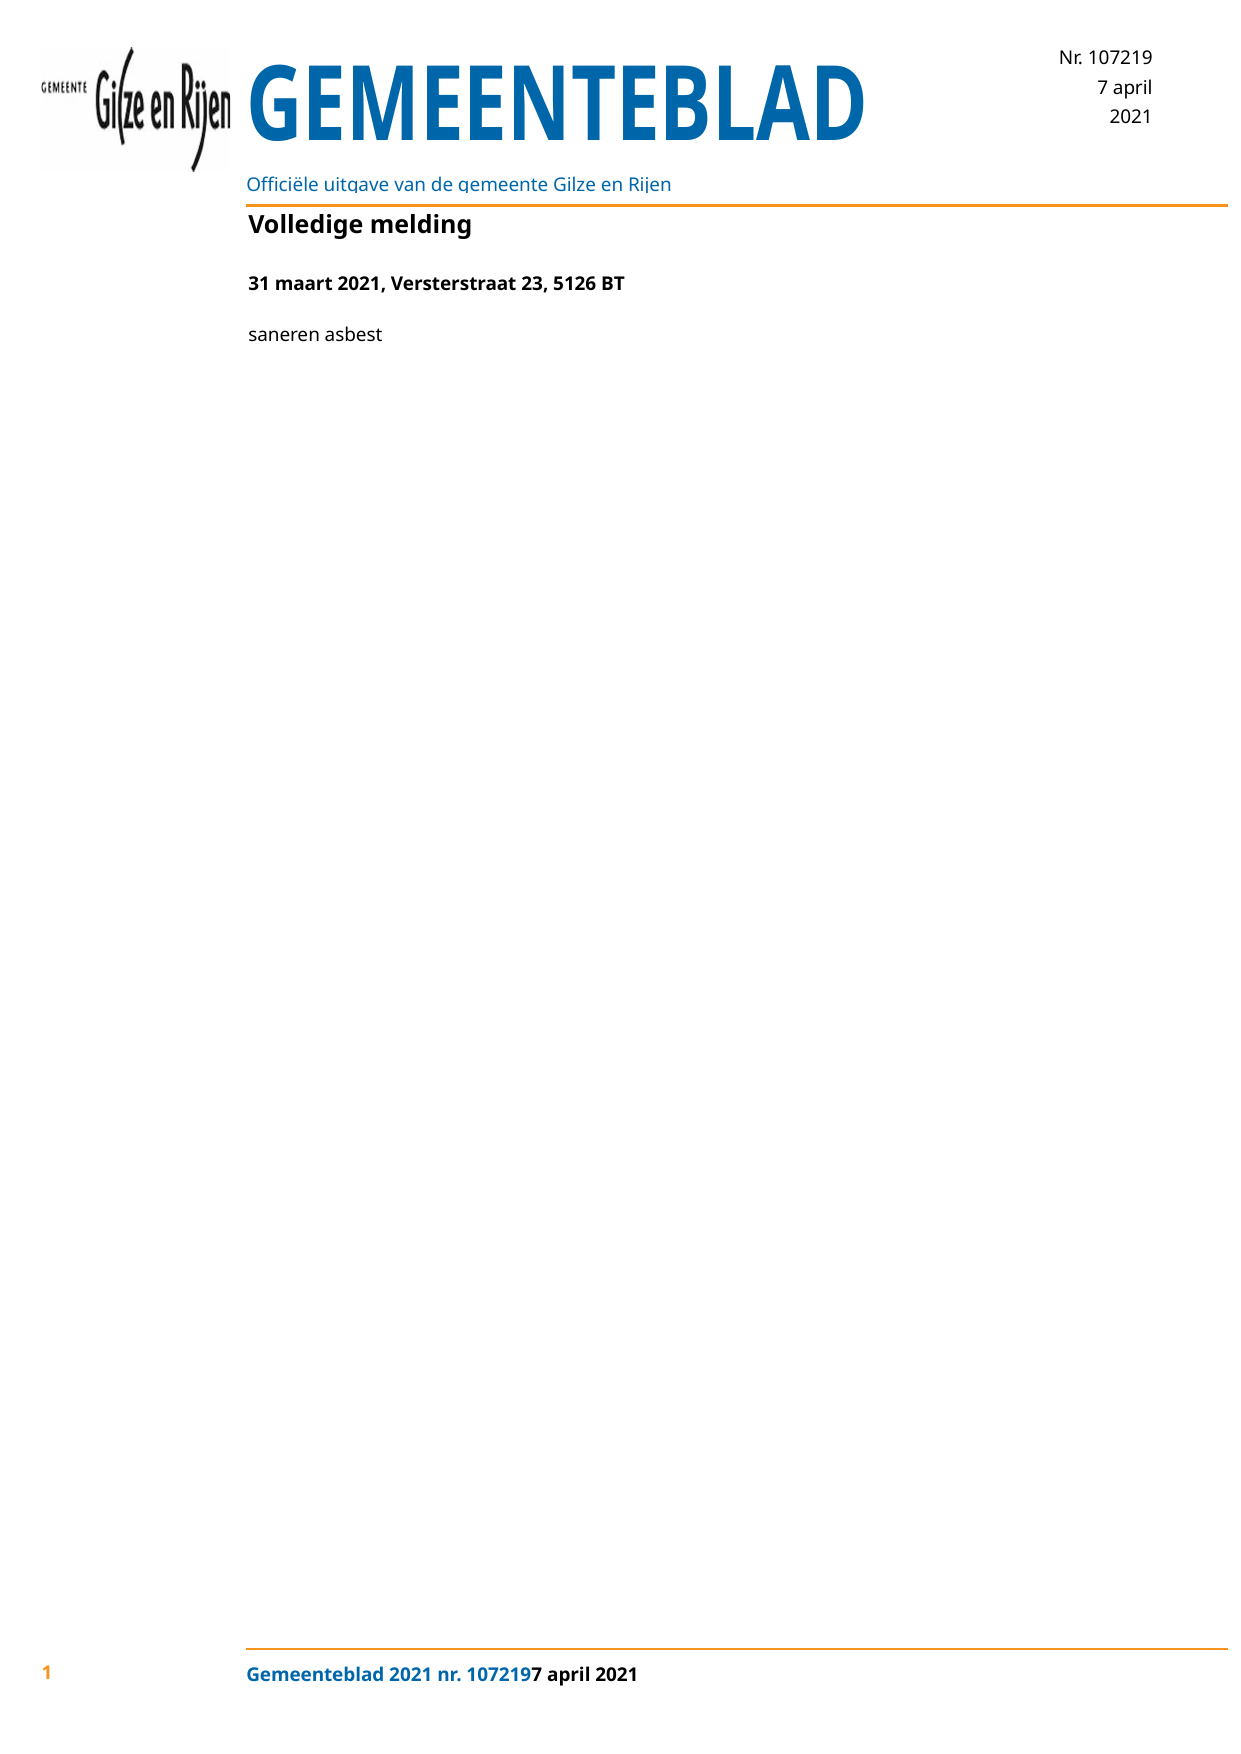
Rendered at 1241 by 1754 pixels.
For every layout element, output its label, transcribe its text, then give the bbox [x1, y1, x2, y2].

text Volledige melding [248, 207, 1152, 241]
text saneren asbest [248, 321, 1152, 346]
text 31 maart 2021, Versterstraat 23, 5126 BT [248, 270, 1152, 296]
picture [41, 47, 231, 172]
